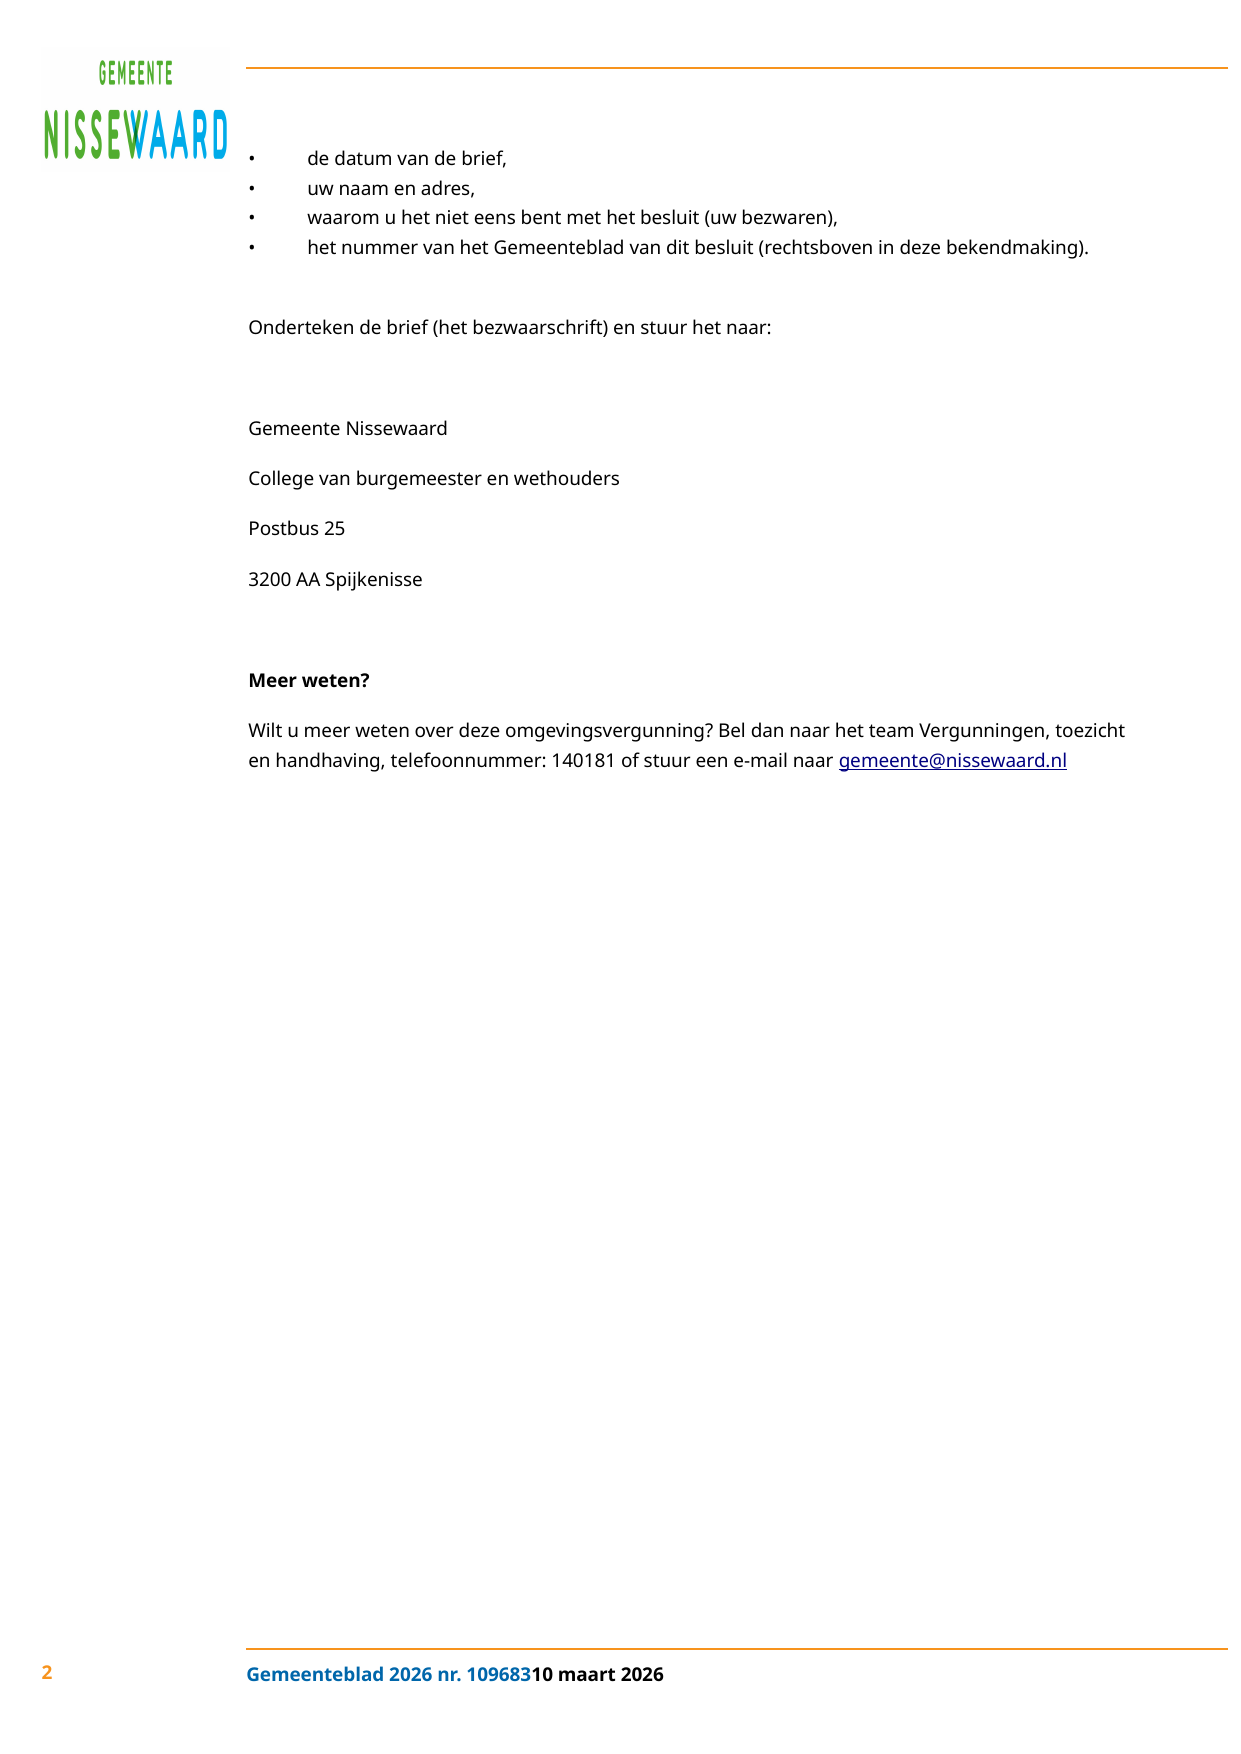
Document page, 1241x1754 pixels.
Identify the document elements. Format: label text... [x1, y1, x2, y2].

text 3200 AA Spijkenisse [248, 566, 1152, 592]
list uw naam en adres, [248, 175, 1152, 201]
picture [41, 47, 231, 172]
text Wilt u meer weten over deze omgevingsvergunning? Bel dan naar het team Vergunningen, toezicht en handhaving, telefoonnummer: 140181 of stuur een e-mail naar gemeente@nissewaard.nl [248, 717, 1152, 773]
list het nummer van het Gemeenteblad van dit besluit (rechtsboven in deze bekendmaking). [248, 234, 1152, 260]
text College van burgemeester en wethouders [248, 465, 1152, 491]
text Meer weten? [248, 667, 1152, 693]
text Postbus 25 [248, 516, 1152, 541]
text Gemeente Nissewaard [248, 415, 1152, 441]
list waarom u het niet eens bent met het besluit (uw bezwaren), [248, 204, 1152, 230]
list de datum van de brief, [248, 145, 1152, 171]
text Onderteken de brief (het bezwaarschrift) en stuur het naar: [248, 314, 1152, 340]
